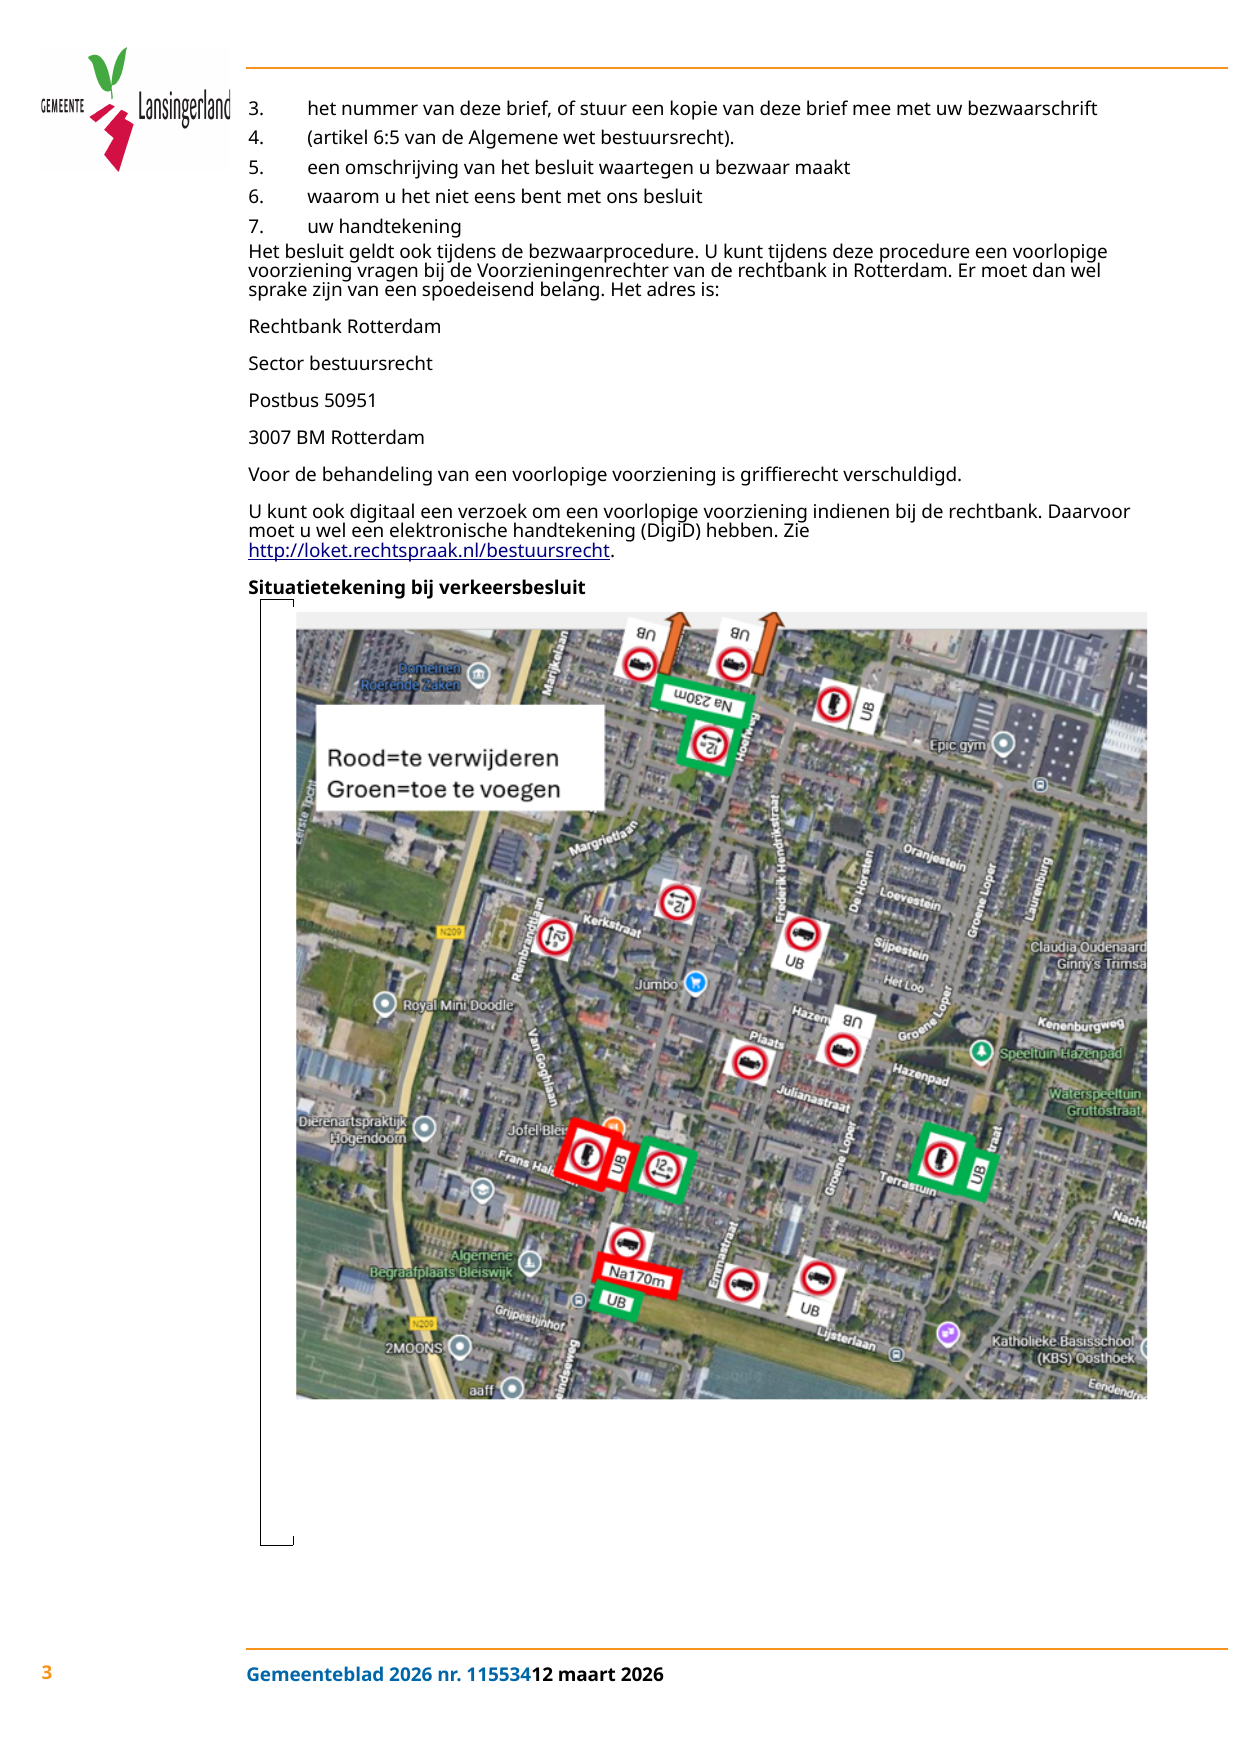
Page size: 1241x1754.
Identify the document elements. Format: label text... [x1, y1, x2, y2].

text 3007 BM Rotterdam [248, 429, 1152, 448]
text Situatietekening bij verkeersbesluit [248, 579, 1152, 598]
text Postbus 50951 [248, 392, 1152, 411]
text Voor de behandeling van een voorlopige voorziening is griffierecht verschuldigd. [248, 466, 1152, 485]
text U kunt ook digitaal een verzoek om een voorlopige voorziening indienen bij de rechtbank. Daarvoor moet u wel een elektronische handtekening (DigiD) hebben. Zie http://loket.rechtspraak.nl/bestuursrecht. [248, 503, 1152, 561]
picture [41, 47, 231, 172]
list waarom u het niet eens bent met ons besluit [248, 183, 1152, 209]
list een omschrijving van het besluit waartegen u bezwaar maakt [248, 154, 1152, 180]
picture [268, 607, 1173, 1536]
text Rechtbank Rotterdam [248, 318, 1152, 337]
text Het besluit geldt ook tijdens de bezwaarprocedure. U kunt tijdens deze procedure een voorlopige voorziening vragen bij de Voorzieningenrechter van de rechtbank in Rotterdam. Er moet dan wel sprake zijn van een spoedeisend belang. Het adres is: [248, 243, 1152, 301]
list uw handtekening [248, 213, 1152, 239]
list (artikel 6:5 van de Algemene wet bestuursrecht). [248, 124, 1152, 150]
text Sector bestuursrecht [248, 355, 1152, 374]
list het nummer van deze brief, of stuur een kopie van deze brief mee met uw bezwaarschrift [248, 95, 1152, 121]
